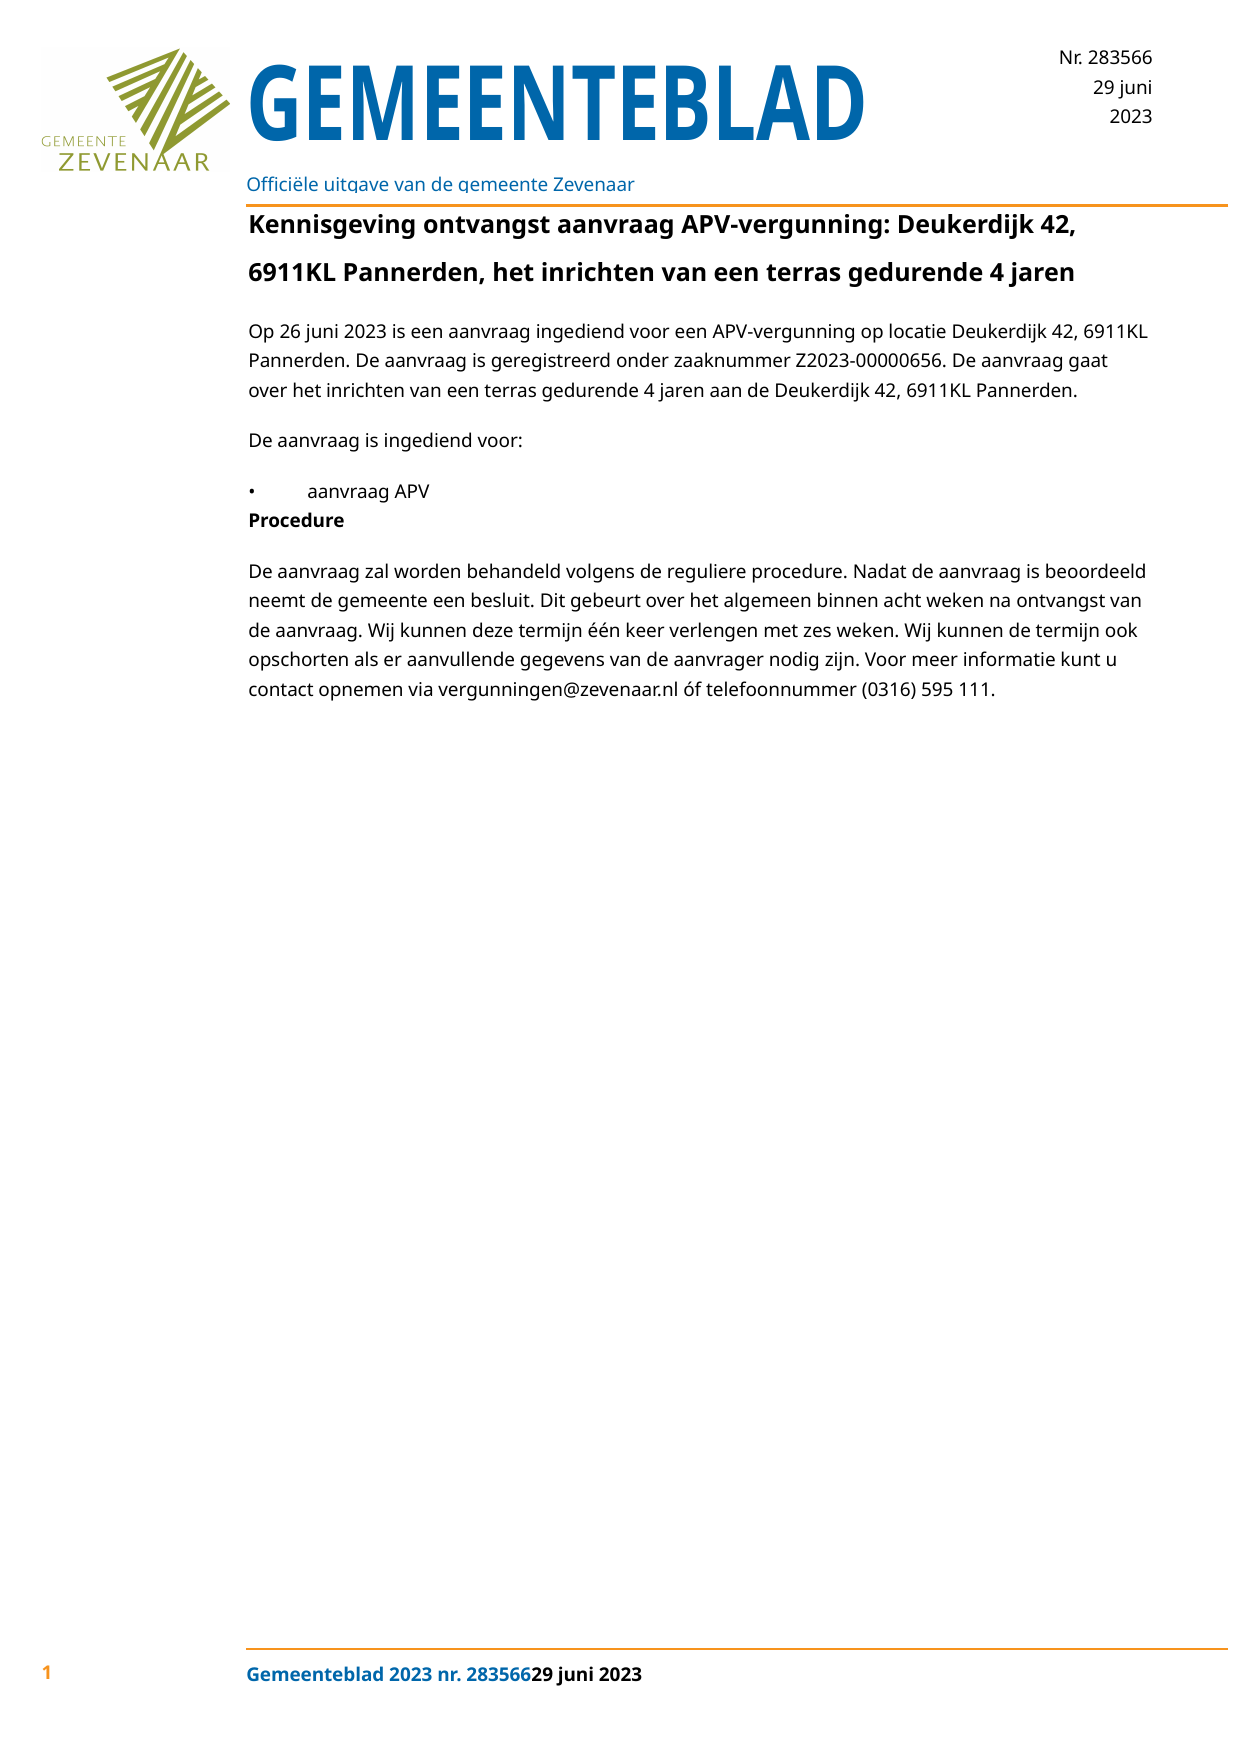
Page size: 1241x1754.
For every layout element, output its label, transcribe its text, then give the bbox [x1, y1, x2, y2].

text Procedure [248, 507, 1152, 533]
picture [41, 47, 231, 172]
text Op 26 juni 2023 is een aanvraag ingediend voor een APV-vergunning op locatie Deukerdijk 42, 6911KL Pannerden. De aanvraag is geregistreerd onder zaaknummer Z2023-00000656. De aanvraag gaat over het inrichten van een terras gedurende 4 jaren aan de Deukerdijk 42, 6911KL Pannerden. [248, 318, 1152, 403]
text Kennisgeving ontvangst aanvraag APV-vergunning: Deukerdijk 42, 6911KL Pannerden, het inrichten van een terras gedurende 4 jaren [248, 207, 1152, 288]
text De aanvraag is ingediend voor: [248, 427, 1152, 453]
list aanvraag APV [248, 478, 1152, 504]
text De aanvraag zal worden behandeld volgens de reguliere procedure. Nadat de aanvraag is beoordeeld neemt de gemeente een besluit. Dit gebeurt over het algemeen binnen acht weken na ontvangst van de aanvraag. Wij kunnen deze termijn één keer verlengen met zes weken. Wij kunnen de termijn ook opschorten als er aanvullende gegevens van de aanvrager nodig zijn. Voor meer informatie kunt u contact opnemen via vergunningen@zevenaar.nl óf telefoonnummer (0316) 595 111. [248, 558, 1152, 702]
